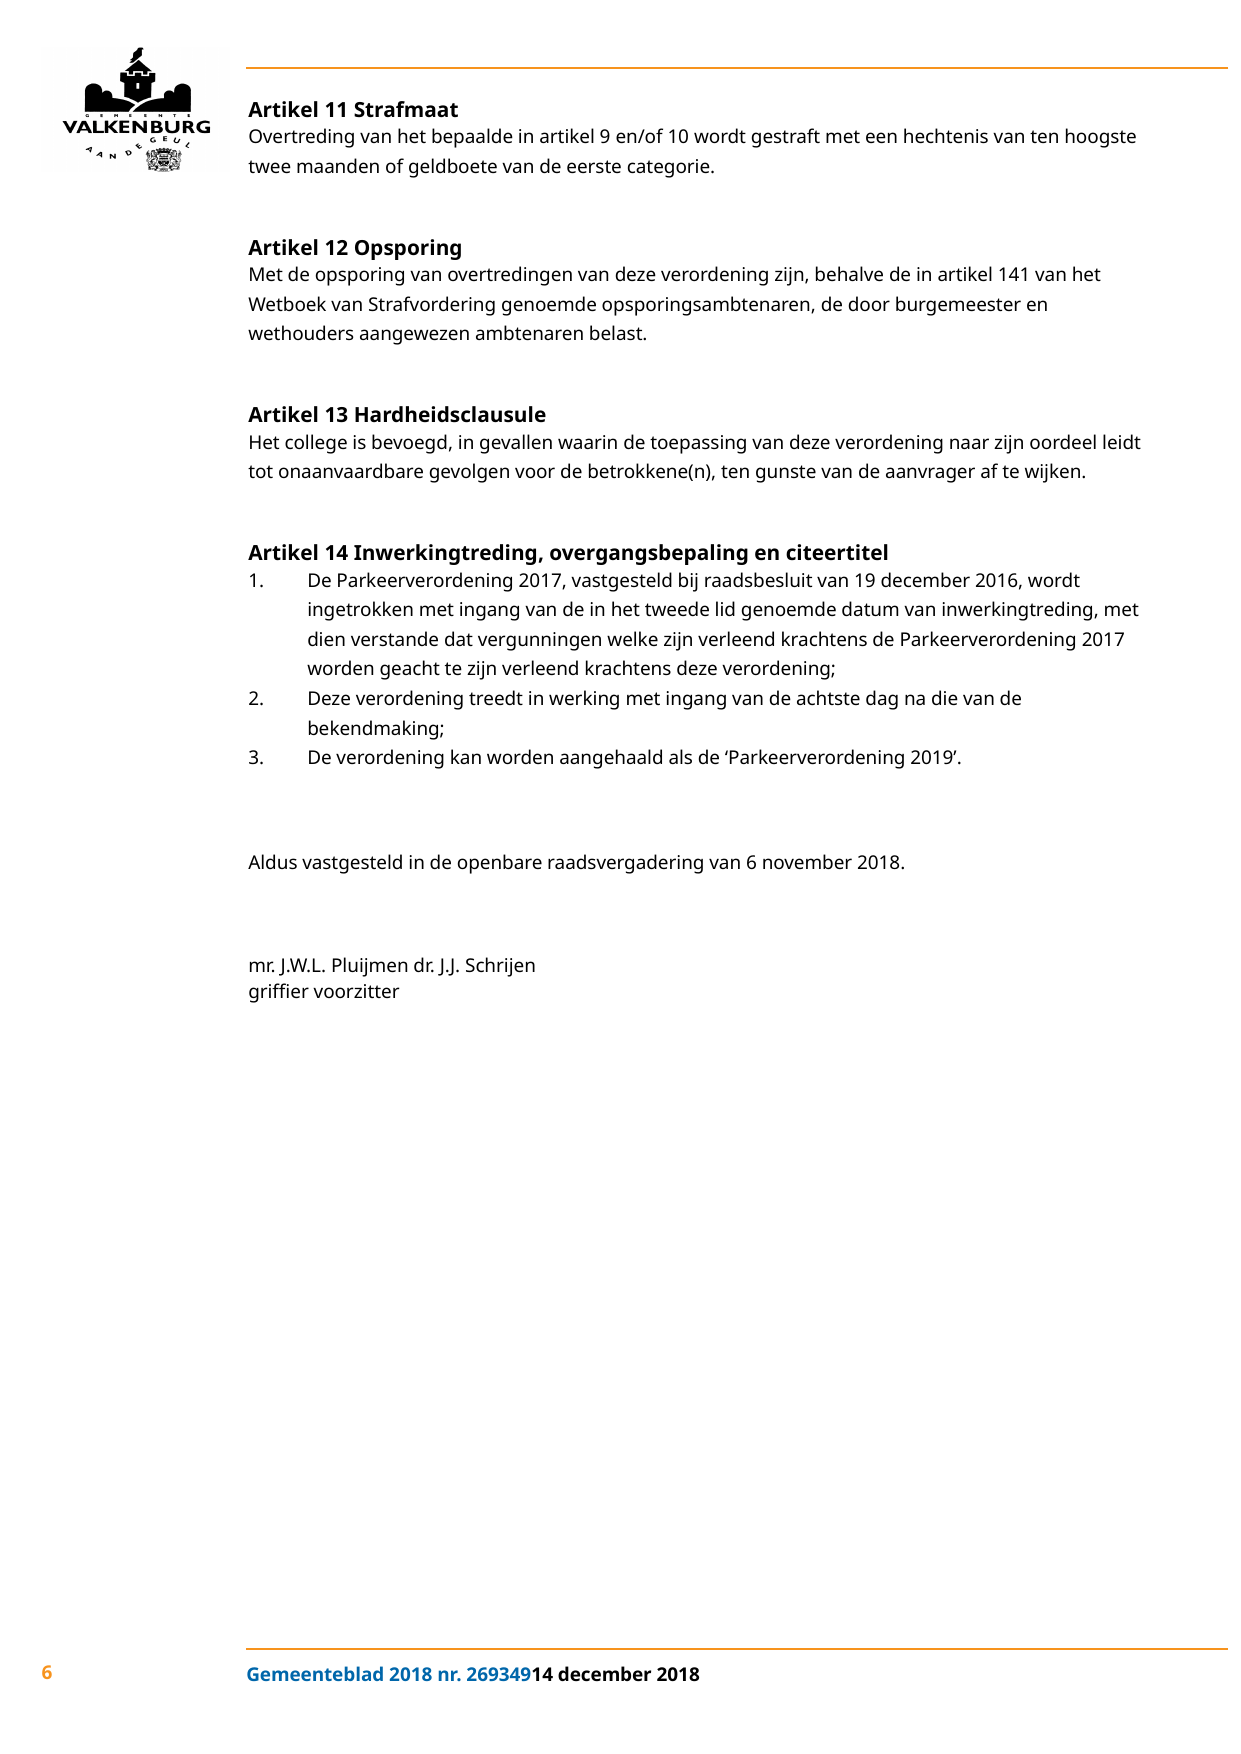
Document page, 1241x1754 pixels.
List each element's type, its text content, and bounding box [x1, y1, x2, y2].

text mr. J.W.L. Pluijmen dr. J.J. Schrijen [248, 952, 1152, 978]
text Artikel 13 Hardheidsclausule [248, 400, 1152, 429]
text griffier voorzitter [248, 978, 1152, 1003]
text Aldus vastgesteld in de openbare raadsvergadering van 6 november 2018. [248, 849, 1152, 875]
text Artikel 11 Strafmaat [248, 95, 1152, 123]
text Artikel 14 Inwerkingtreding, overgangsbepaling en citeertitel [248, 538, 1152, 567]
text Artikel 12 Opsporing [248, 233, 1152, 261]
text Het college is bevoegd, in gevallen waarin de toepassing van deze verordening naar zijn oordeel leidt tot onaanvaardbare gevolgen voor de betrokkene(n), ten gunste van de aanvrager af te wijken. [248, 429, 1152, 484]
text Met de opsporing van overtredingen van deze verordening zijn, behalve de in artikel 141 van het Wetboek van Strafvordering genoemde opsporingsambtenaren, de door burgemeester en wethouders aangewezen ambtenaren belast. [248, 261, 1152, 346]
picture [41, 47, 231, 172]
list Deze verordening treedt in werking met ingang van de achtste dag na die van de bekendmaking; [248, 685, 1152, 741]
text Overtreding van het bepaalde in artikel 9 en/of 10 wordt gestraft met een hechtenis van ten hoogste twee maanden of geldboete van de eerste categorie. [248, 123, 1152, 178]
list De verordening kan worden aangehaald als de ‘Parkeerverordening 2019’. [248, 744, 1152, 770]
list De Parkeerverordening 2017, vastgesteld bij raadsbesluit van 19 december 2016, wordt ingetrokken met ingang van de in het tweede lid genoemde datum van inwerkingtreding, met dien verstande dat vergunningen welke zijn verleend krachtens de Parkeerverordening 2017 worden geacht te zijn verleend krachtens deze verordening; [248, 567, 1152, 681]
